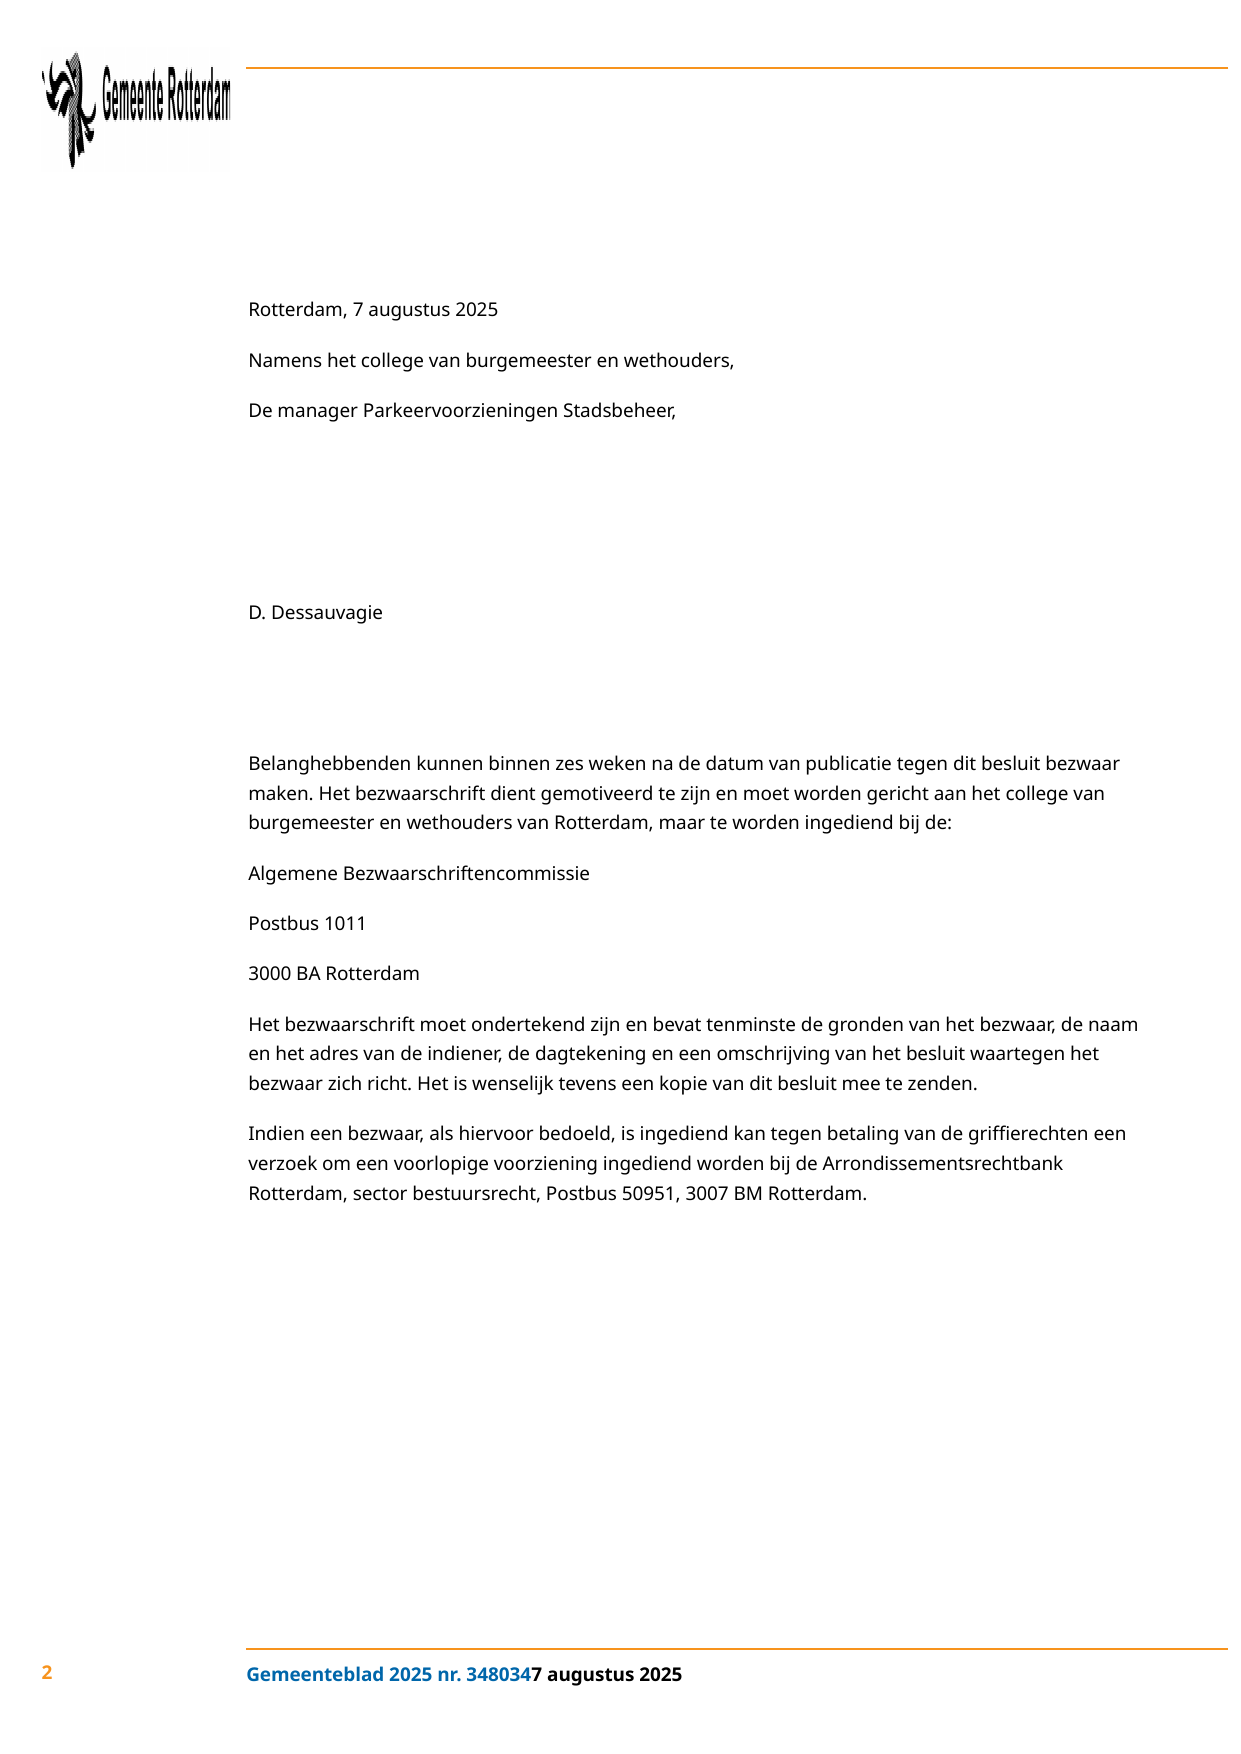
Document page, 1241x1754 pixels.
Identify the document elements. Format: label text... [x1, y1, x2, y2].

text Het bezwaarschrift moet ondertekend zijn en bevat tenminste de gronden van het bezwaar, de naam en het adres van de indiener, de dagtekening en een omschrijving van het besluit waartegen het bezwaar zich richt. Het is wenselijk tevens een kopie van dit besluit mee te zenden. [248, 1011, 1152, 1096]
text Postbus 1011 [248, 910, 1152, 936]
text 3000 BA Rotterdam [248, 961, 1152, 986]
text Algemene Bezwaarschriftencommissie [248, 860, 1152, 886]
text D. Dessauvagie [248, 599, 1152, 625]
text Belanghebbenden kunnen binnen zes weken na de datum van publicatie tegen dit besluit bezwaar maken. Het bezwaarschrift dient gemotiveerd te zijn en moet worden gericht aan het college van burgemeester en wethouders van Rotterdam, maar te worden ingediend bij de: [248, 750, 1152, 835]
picture [41, 47, 231, 172]
text Namens het college van burgemeester en wethouders, [248, 347, 1152, 373]
text Rotterdam, 7 augustus 2025 [248, 296, 1152, 322]
text Indien een bezwaar, als hiervoor bedoeld, is ingediend kan tegen betaling van de griffierechten een verzoek om een voorlopige voorziening ingediend worden bij de Arrondissementsrechtbank Rotterdam, sector bestuursrecht, Postbus 50951, 3007 BM Rotterdam. [248, 1121, 1152, 1206]
text De manager Parkeervoorzieningen Stadsbeheer, [248, 397, 1152, 423]
